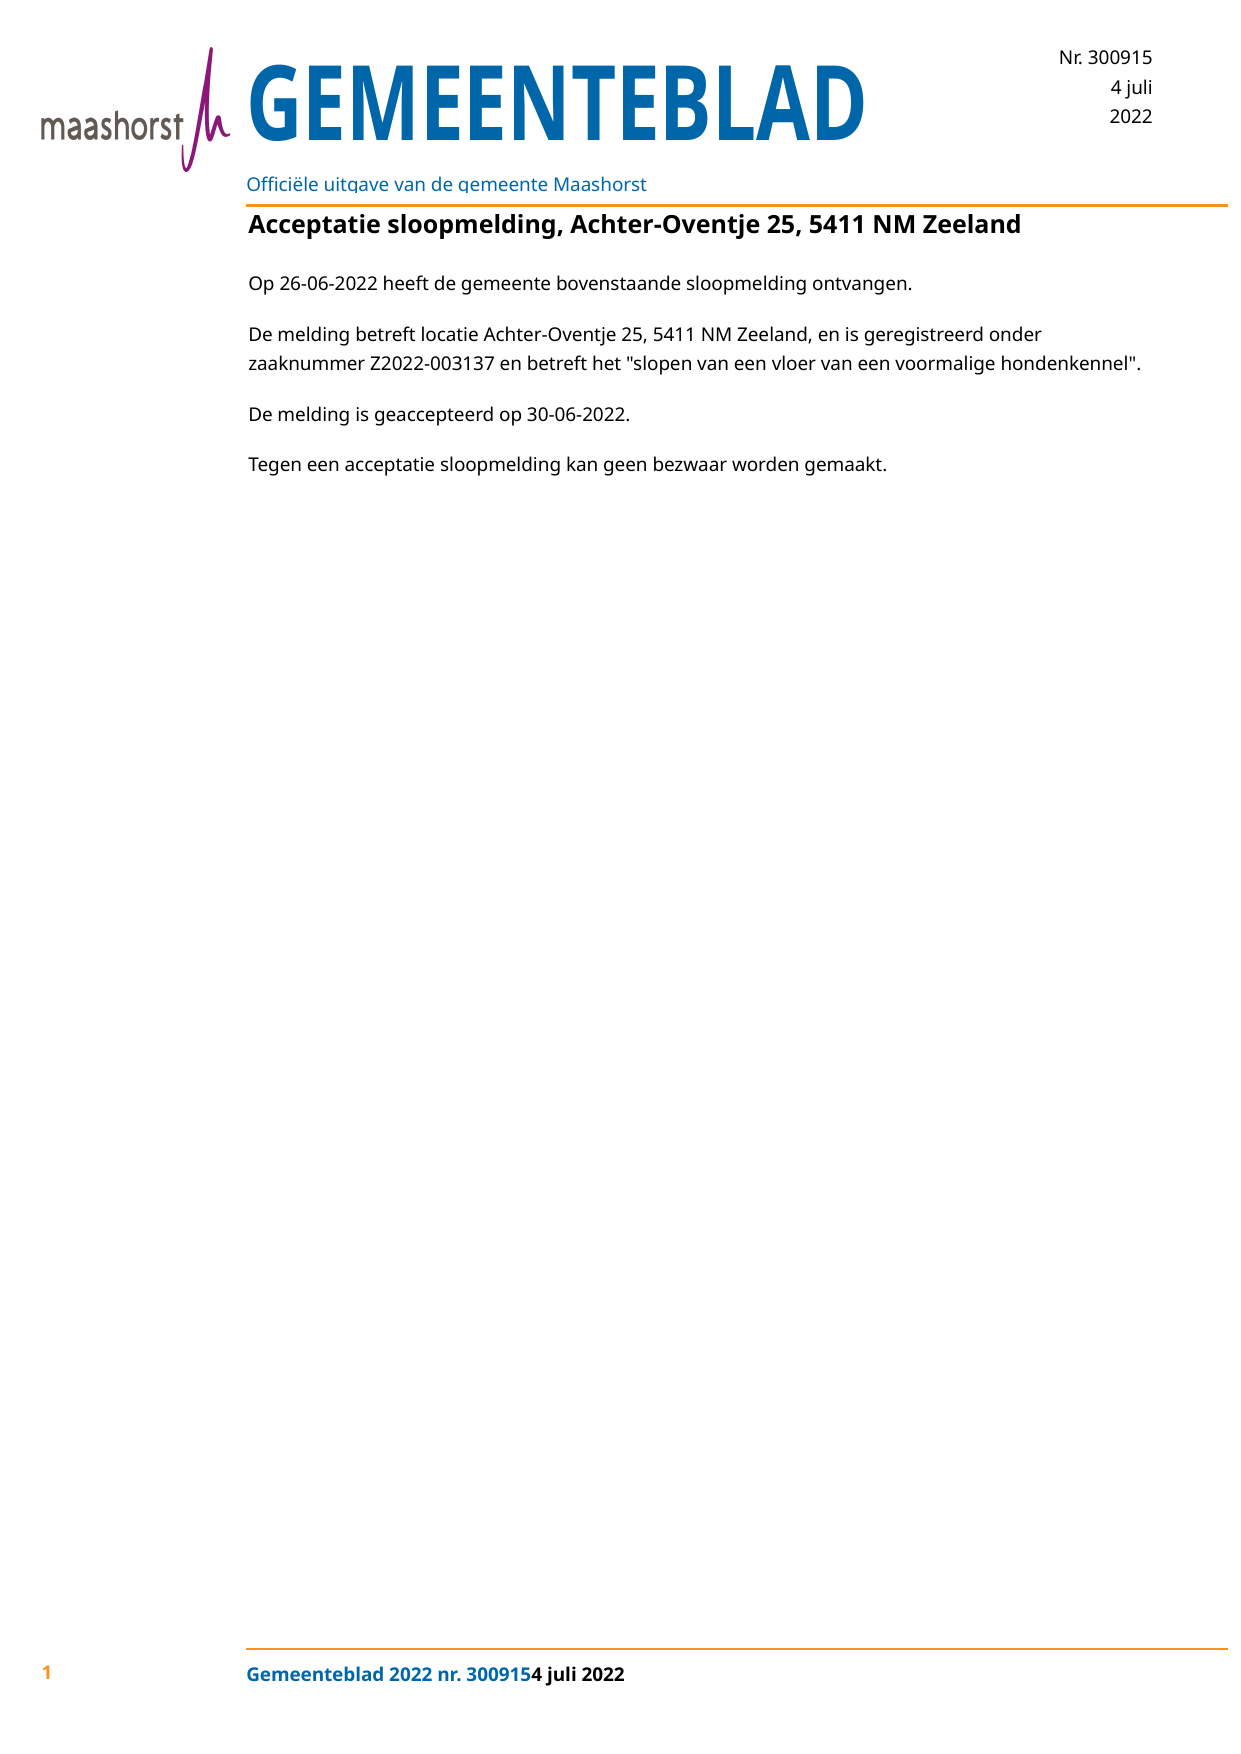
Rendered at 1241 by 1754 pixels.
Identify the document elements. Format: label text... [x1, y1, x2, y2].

text De melding is geaccepteerd op 30-06-2022. [248, 401, 1152, 426]
text Acceptatie sloopmelding, Achter-Oventje 25, 5411 NM Zeeland [248, 207, 1152, 241]
text Tegen een acceptatie sloopmelding kan geen bezwaar worden gemaakt. [248, 451, 1152, 477]
text De melding betreft locatie Achter-Oventje 25, 5411 NM Zeeland, en is geregistreerd onder zaaknummer Z2022-003137 en betreft het "slopen van een vloer van een voormalige hondenkennel". [248, 321, 1152, 376]
picture [41, 47, 231, 172]
text Op 26-06-2022 heeft de gemeente bovenstaande sloopmelding ontvangen. [248, 270, 1152, 296]
